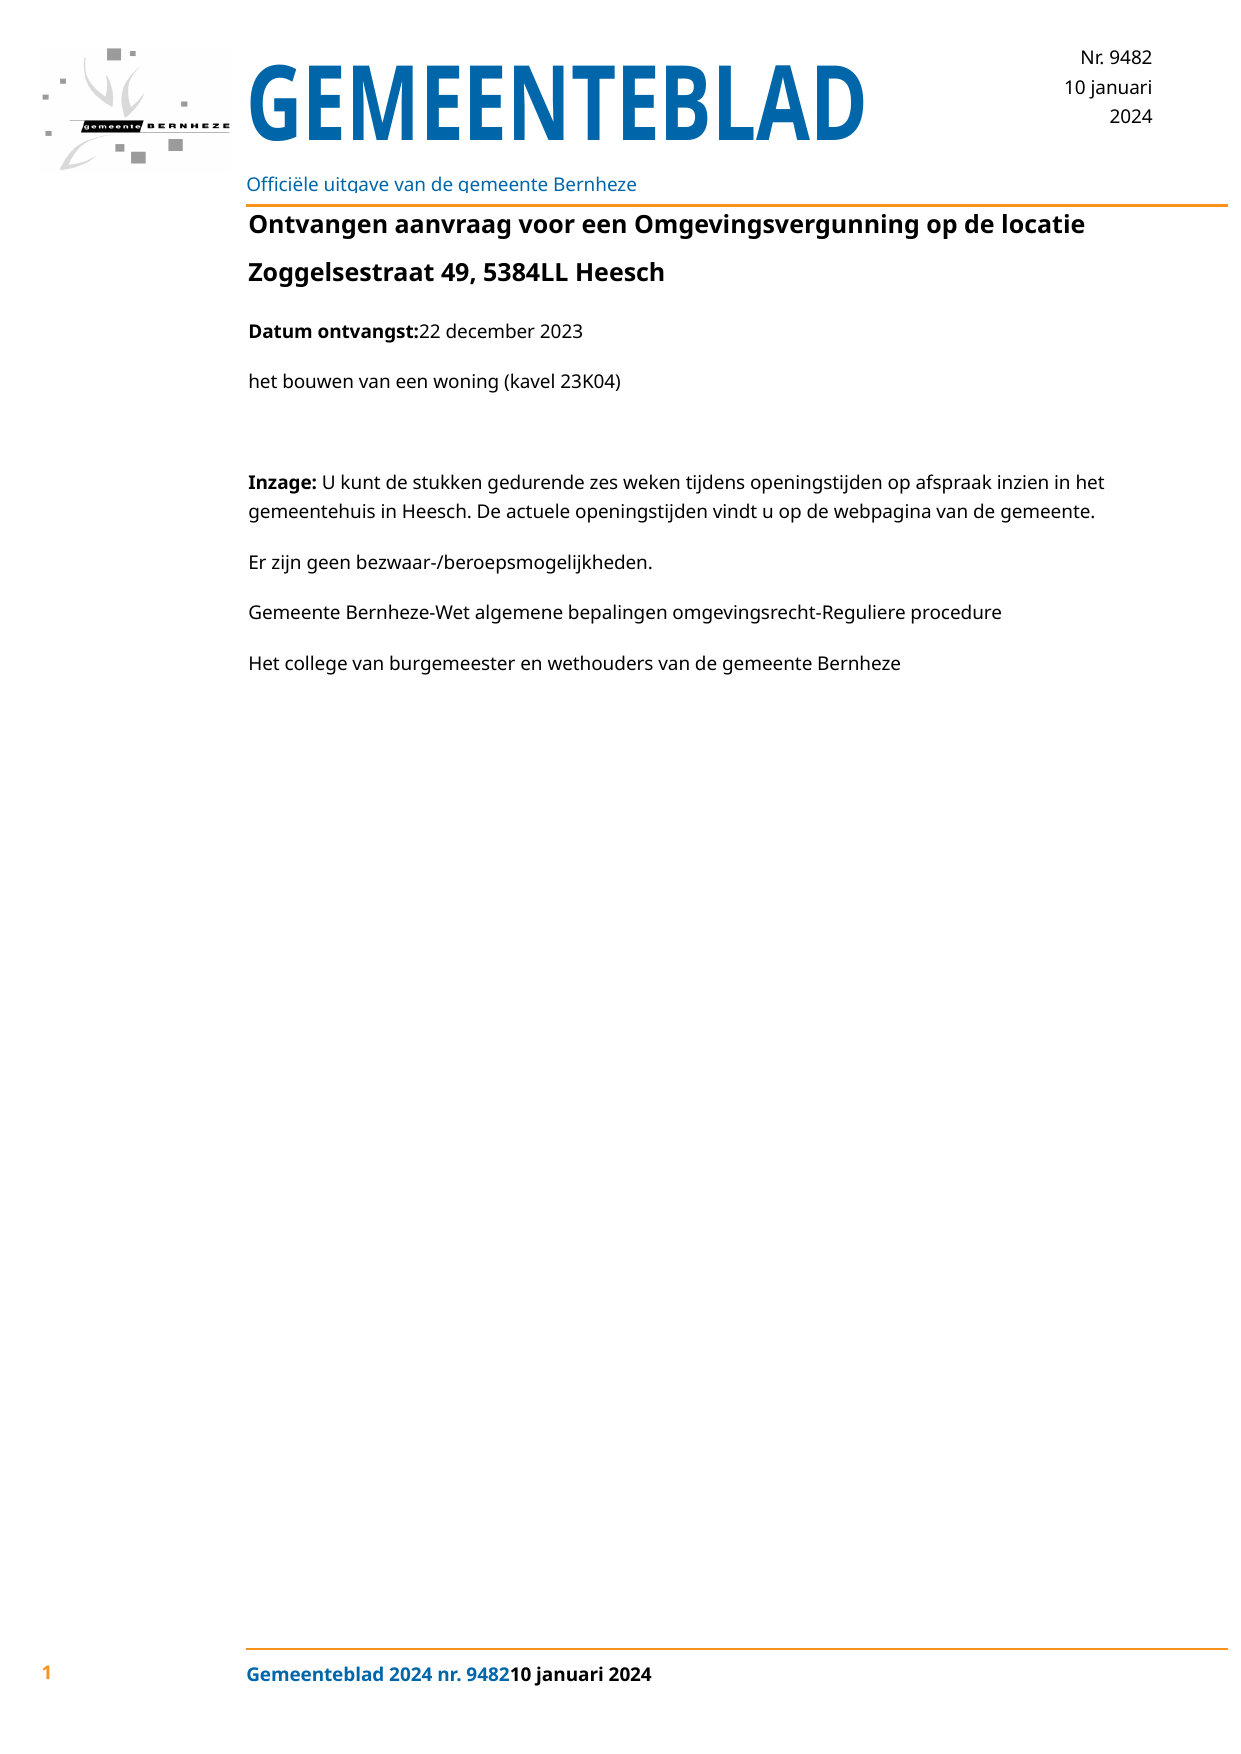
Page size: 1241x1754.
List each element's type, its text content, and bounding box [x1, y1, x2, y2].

picture [41, 47, 231, 172]
text Er zijn geen bezwaar-/beroepsmogelijkheden. [248, 549, 1152, 575]
text Inzage: U kunt de stukken gedurende zes weken tijdens openingstijden op afspraak inzien in het gemeentehuis in Heesch. De actuele openingstijden vindt u op de webpagina van de gemeente. [248, 469, 1152, 524]
text Het college van burgemeester en wethouders van de gemeente Bernheze [248, 650, 1152, 676]
text Gemeente Bernheze-Wet algemene bepalingen omgevingsrecht-Reguliere procedure [248, 599, 1152, 625]
text Datum ontvangst:22 december 2023 [248, 318, 1152, 344]
text Ontvangen aanvraag voor een Omgevingsvergunning op de locatie Zoggelsestraat 49, 5384LL Heesch [248, 207, 1152, 288]
text het bouwen van een woning (kavel 23K04) [248, 368, 1152, 394]
